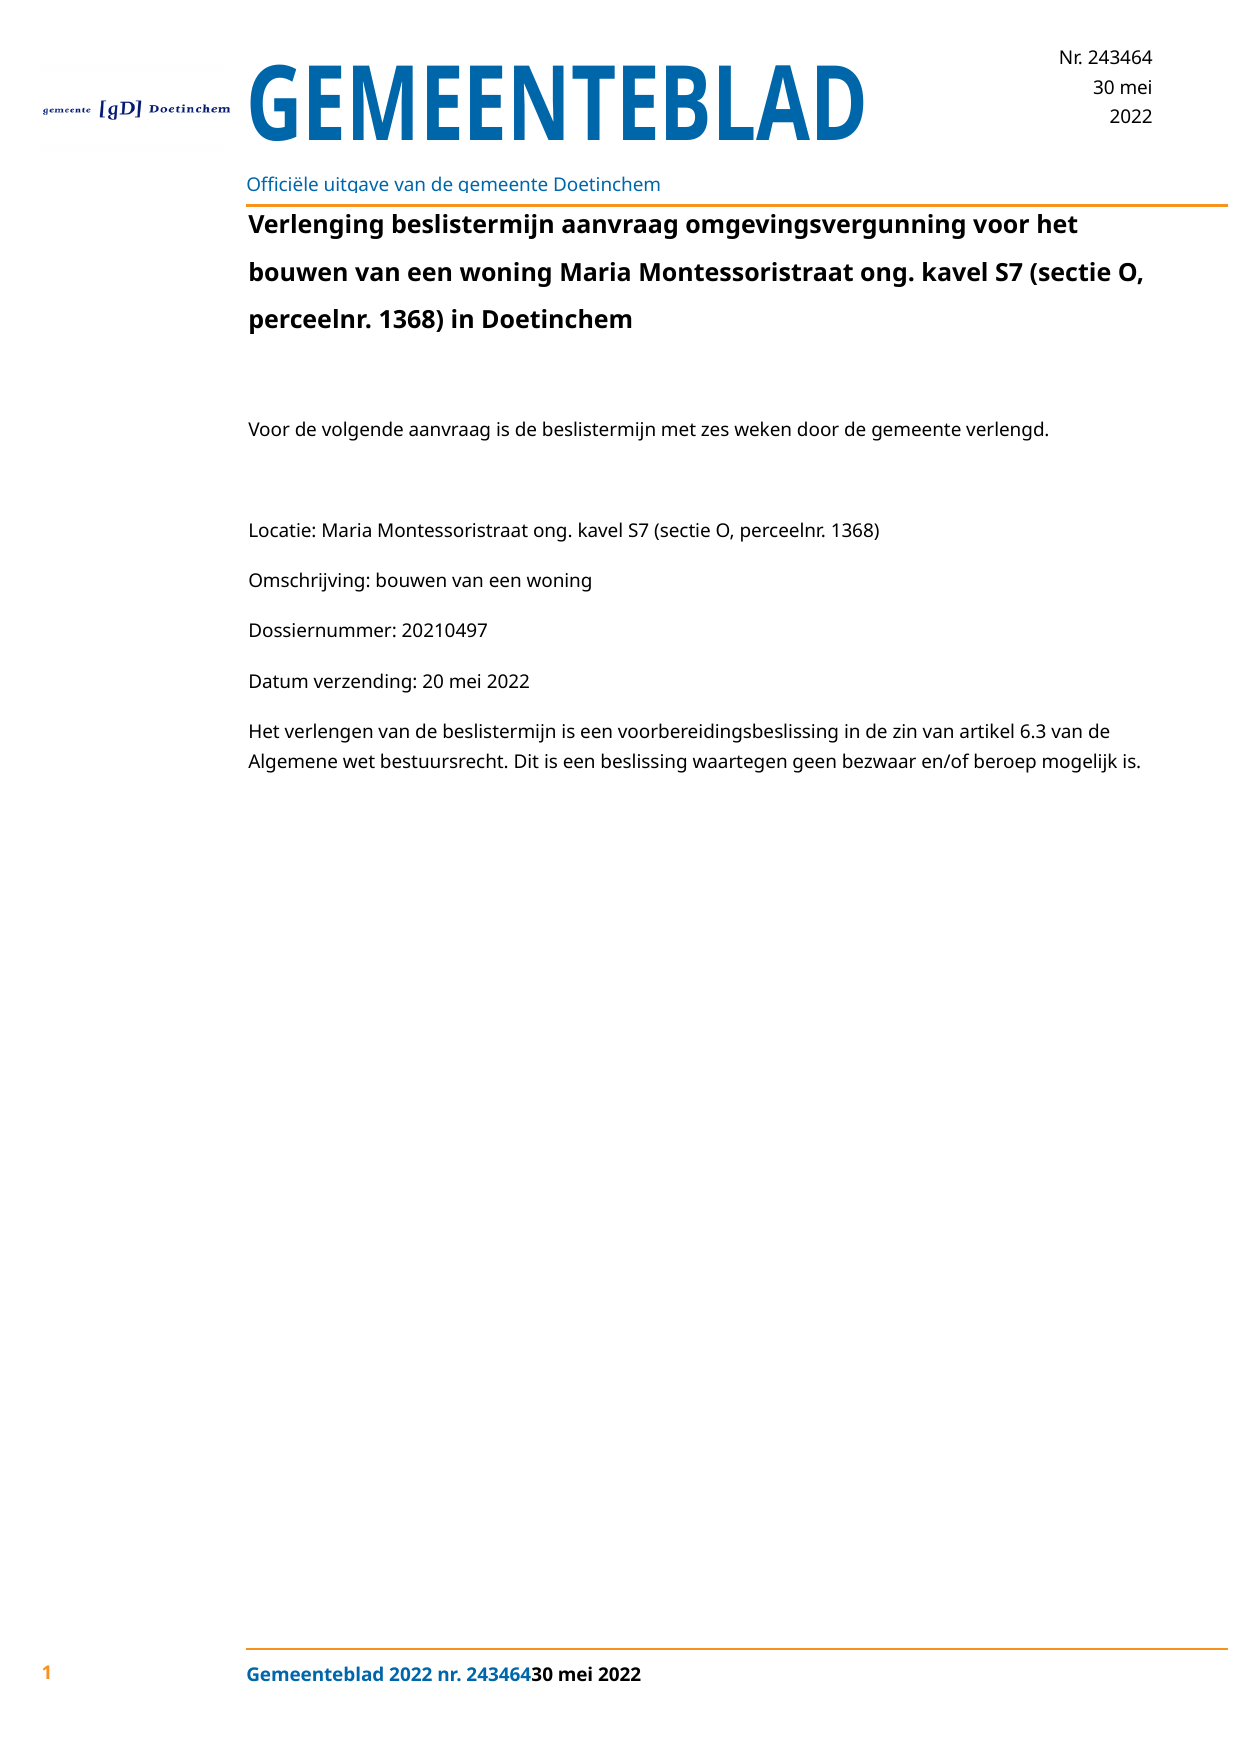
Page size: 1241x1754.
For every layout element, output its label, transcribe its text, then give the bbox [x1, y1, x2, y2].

text Dossiernummer: 20210497 [248, 618, 1152, 643]
text Locatie: Maria Montessoristraat ong. kavel S7 (sectie O, perceelnr. 1368) [248, 517, 1152, 542]
text Het verlengen van de beslistermijn is een voorbereidingsbeslissing in de zin van artikel 6.3 van de Algemene wet bestuursrecht. Dit is een beslissing waartegen geen bezwaar en/of beroep mogelijk is. [248, 718, 1152, 774]
text Verlenging beslistermijn aanvraag omgevingsvergunning voor het bouwen van een woning Maria Montessoristraat ong. kavel S7 (sectie O, perceelnr. 1368) in Doetinchem [248, 207, 1152, 336]
text Voor de volgende aanvraag is de beslistermijn met zes weken door de gemeente verlengd. [248, 416, 1152, 442]
picture [41, 47, 231, 172]
text Datum verzending: 20 mei 2022 [248, 668, 1152, 694]
text Omschrijving: bouwen van een woning [248, 567, 1152, 593]
